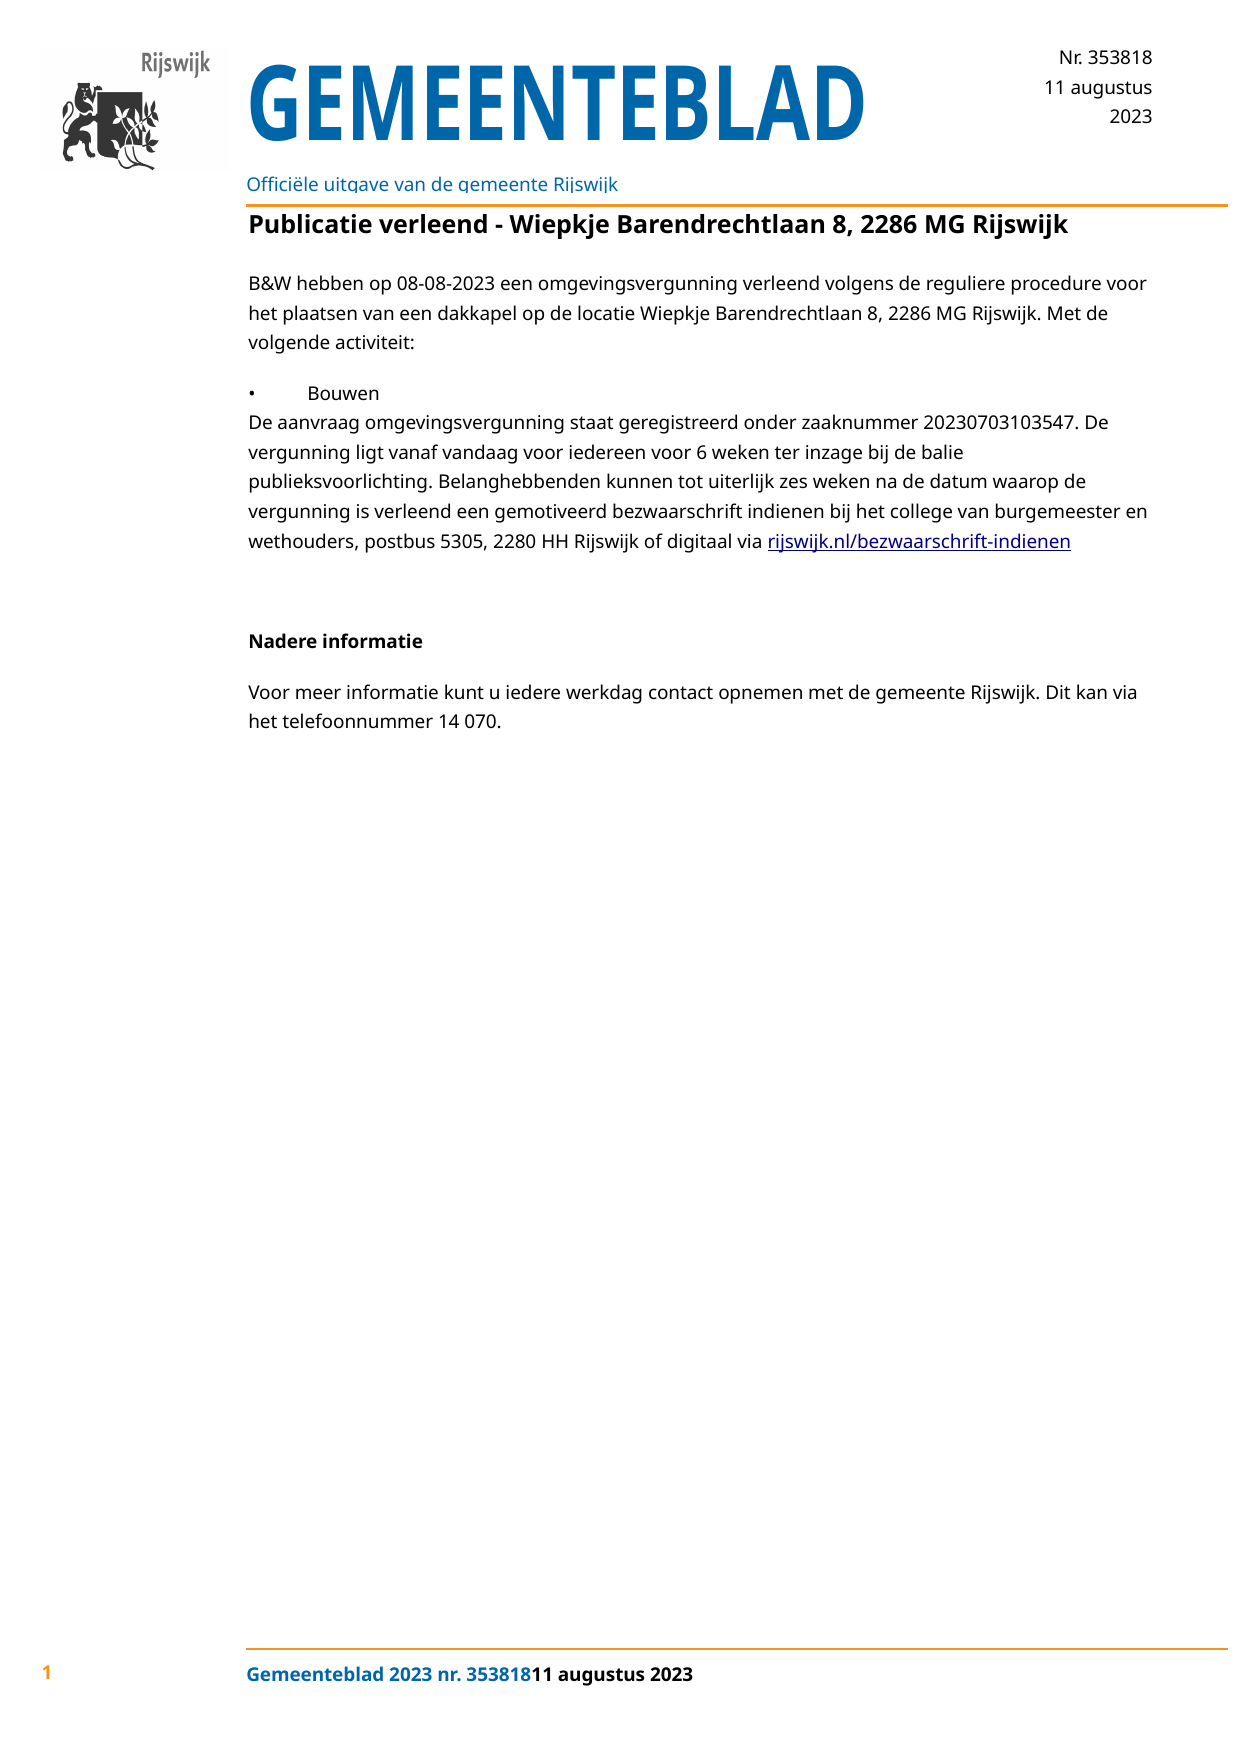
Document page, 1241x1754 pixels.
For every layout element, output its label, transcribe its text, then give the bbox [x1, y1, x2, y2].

list Bouwen [248, 380, 1152, 406]
text Publicatie verleend - Wiepkje Barendrechtlaan 8, 2286 MG Rijswijk [248, 207, 1152, 241]
text Nadere informatie [248, 629, 1152, 654]
text Voor meer informatie kunt u iedere werkdag contact opnemen met de gemeente Rijswijk. Dit kan via het telefoonnummer 14 070. [248, 679, 1152, 734]
text De aanvraag omgevingsvergunning staat geregistreerd onder zaaknummer 20230703103547. De vergunning ligt vanaf vandaag voor iedereen voor 6 weken ter inzage bij de balie publieksvoorlichting. Belanghebbenden kunnen tot uiterlijk zes weken na de datum waarop de vergunning is verleend een gemotiveerd bezwaarschrift indienen bij het college van burgemeester en wethouders, postbus 5305, 2280 HH Rijswijk of digitaal via rijswijk.nl/bezwaarschrift-indienen [248, 409, 1152, 553]
text B&W hebben op 08-08-2023 een omgevingsvergunning verleend volgens de reguliere procedure voor het plaatsen van een dakkapel op de locatie Wiepkje Barendrechtlaan 8, 2286 MG Rijswijk. Met de volgende activiteit: [248, 270, 1152, 355]
picture [41, 47, 231, 172]
